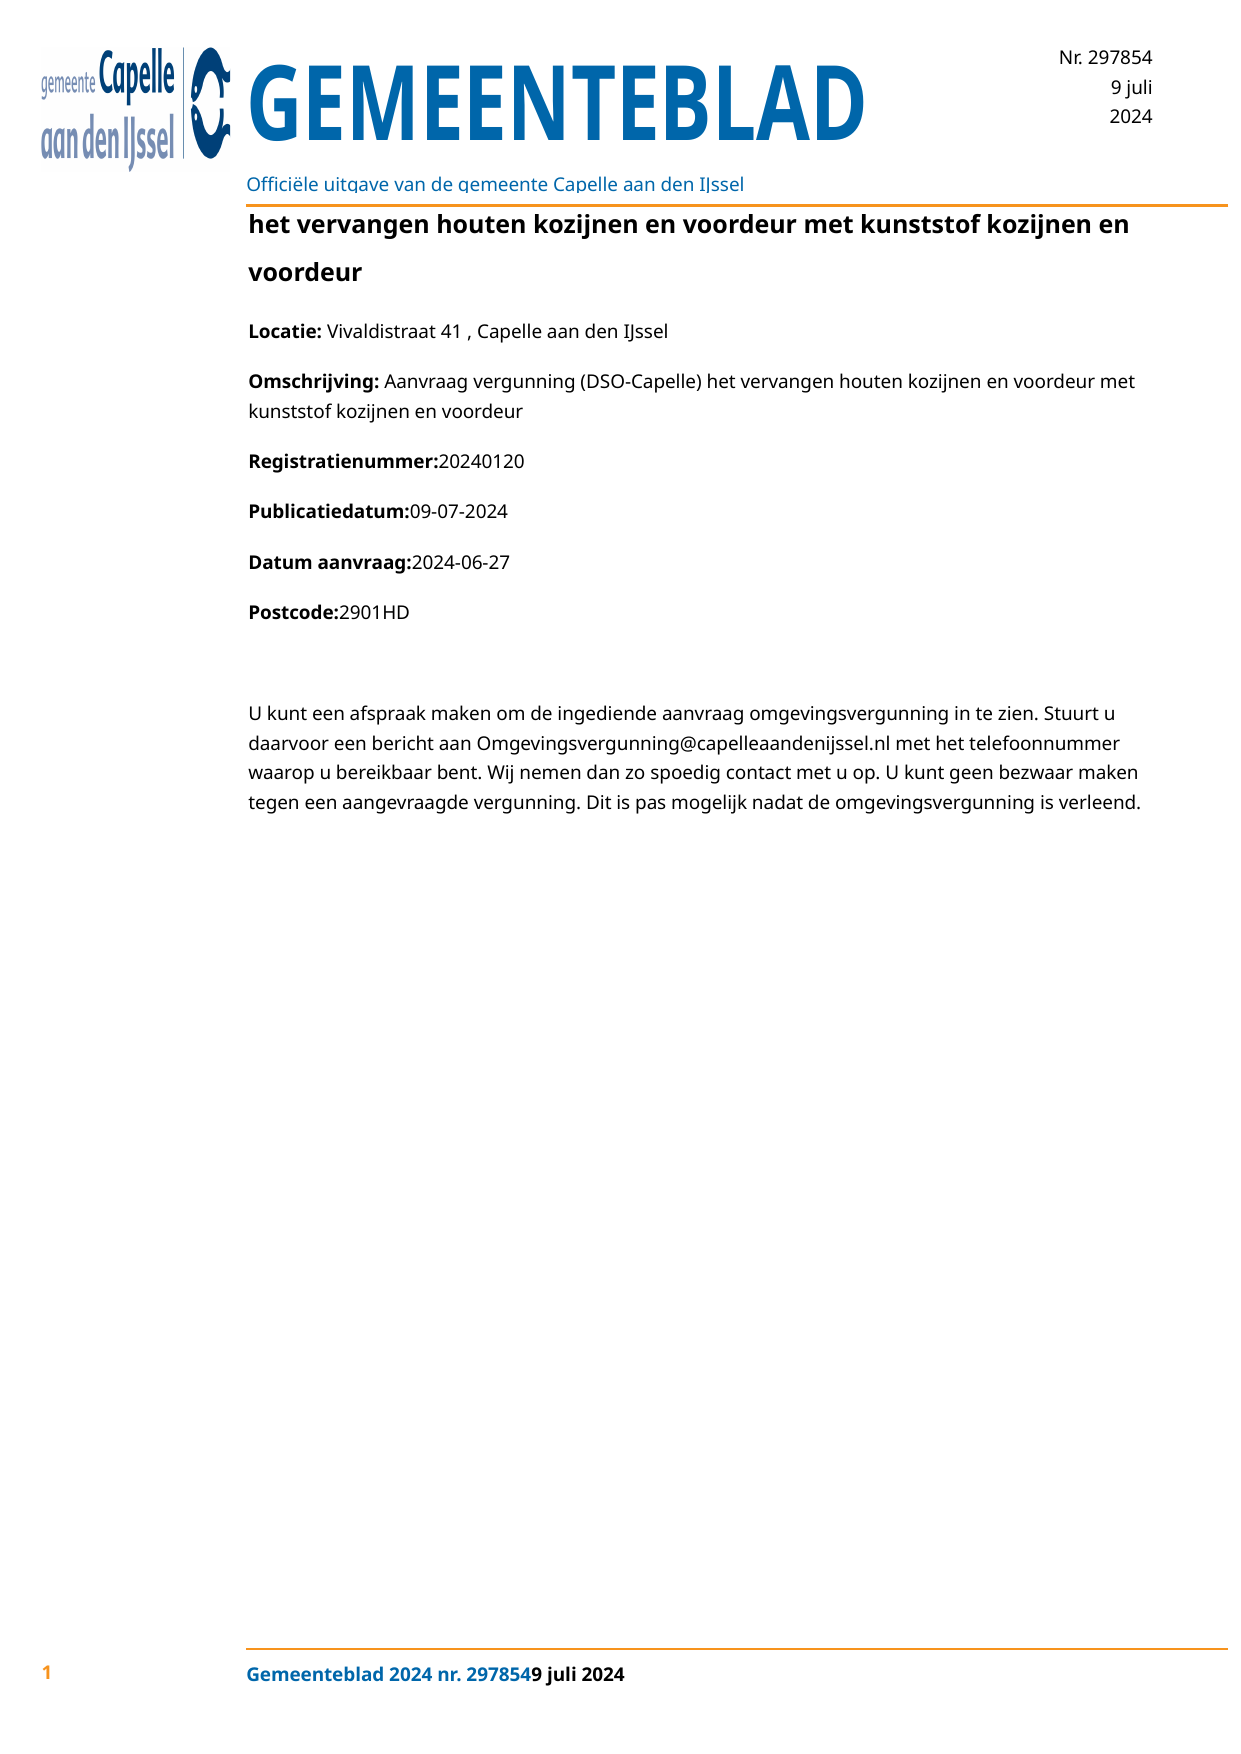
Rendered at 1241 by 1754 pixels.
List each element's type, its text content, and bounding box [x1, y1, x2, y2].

text Publicatiedatum:09-07-2024 [248, 499, 1152, 524]
text het vervangen houten kozijnen en voordeur met kunststof kozijnen en voordeur [248, 207, 1152, 288]
text Locatie: Vivaldistraat 41 , Capelle aan den IJssel [248, 318, 1152, 344]
text U kunt een afspraak maken om de ingediende aanvraag omgevingsvergunning in te zien. Stuurt u daarvoor een bericht aan Omgevingsvergunning@capelleaandenijssel.nl met het telefoonnummer waarop u bereikbaar bent. Wij nemen dan zo spoedig contact met u op. U kunt geen bezwaar maken tegen een aangevraagde vergunning. Dit is pas mogelijk nadat de omgevingsvergunning is verleend. [248, 700, 1152, 815]
picture [41, 47, 231, 172]
text Registratienummer:20240120 [248, 448, 1152, 474]
text Omschrijving: Aanvraag vergunning (DSO-Capelle) het vervangen houten kozijnen en voordeur met kunststof kozijnen en voordeur [248, 368, 1152, 424]
text Datum aanvraag:2024-06-27 [248, 549, 1152, 575]
text Postcode:2901HD [248, 599, 1152, 625]
